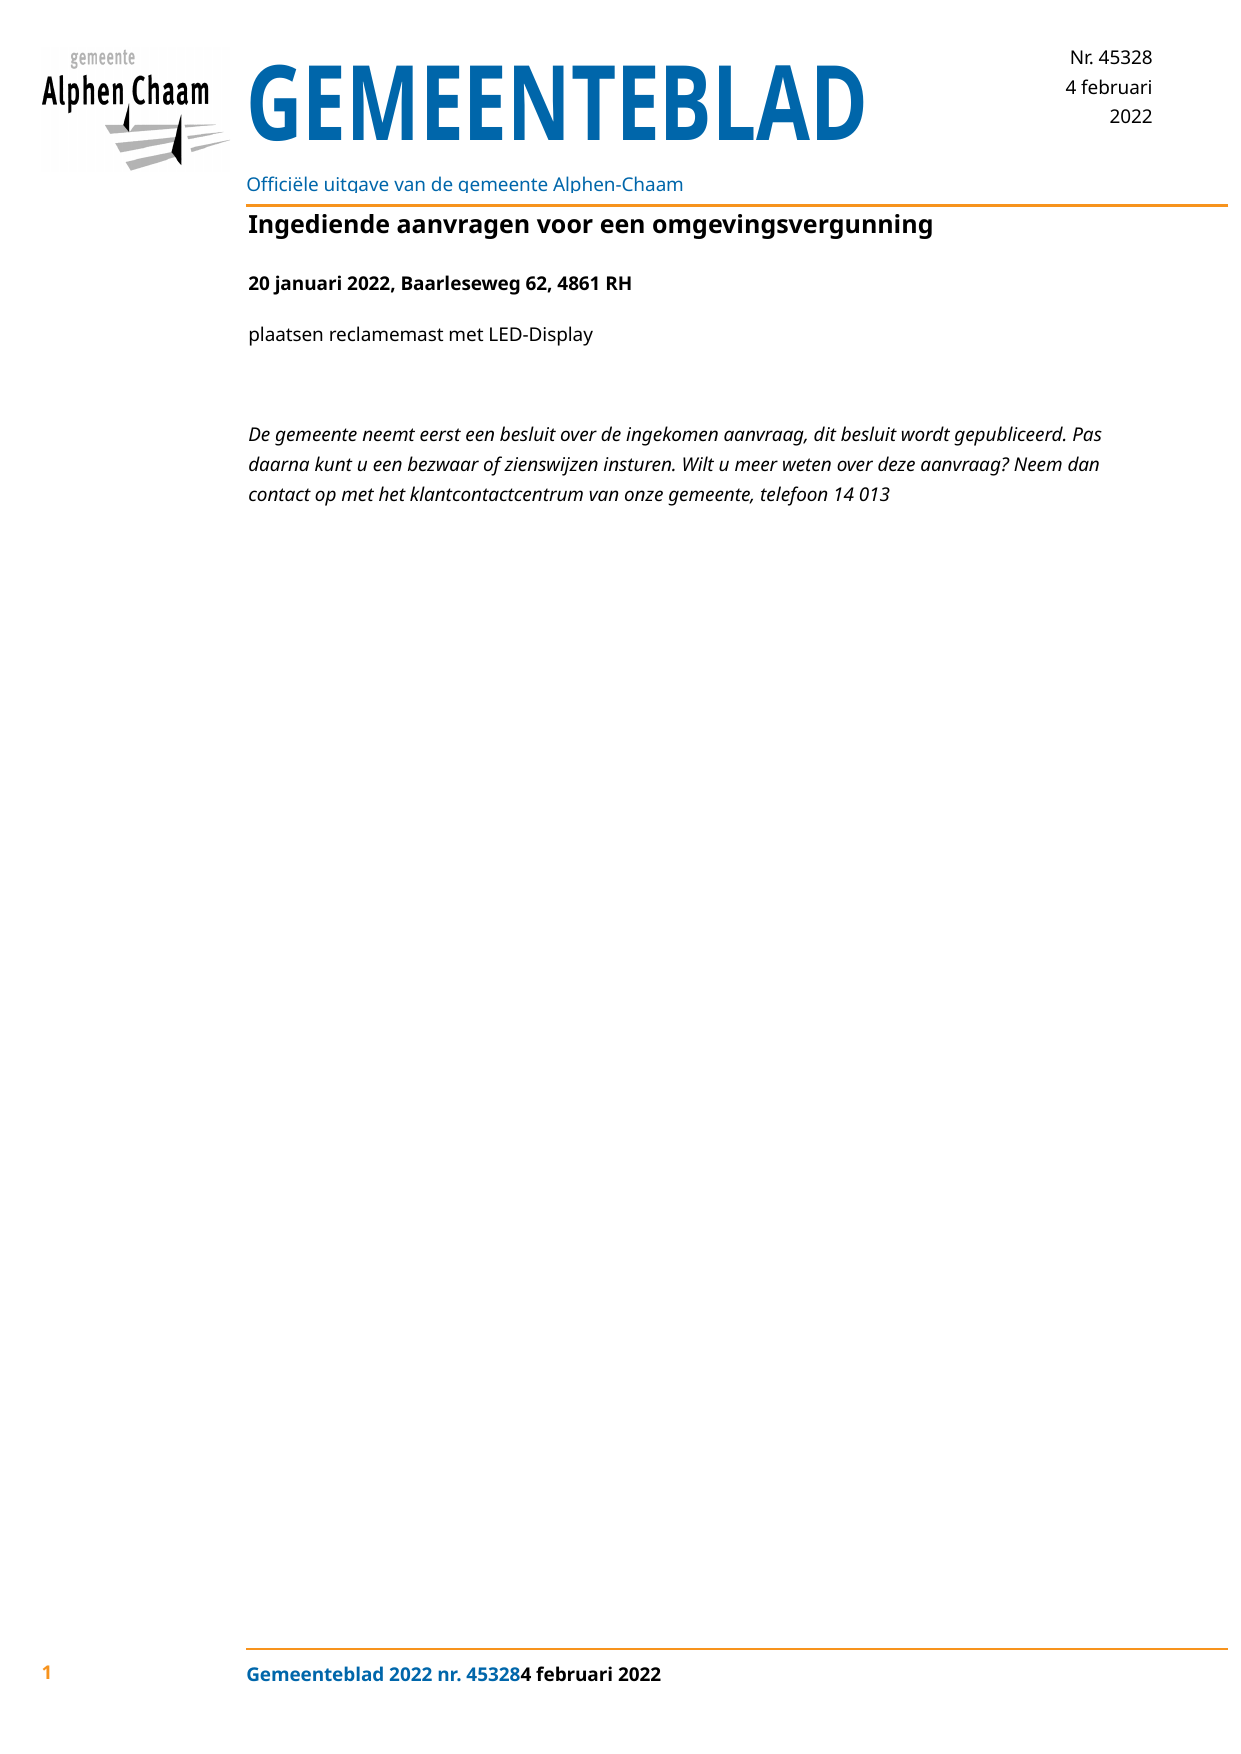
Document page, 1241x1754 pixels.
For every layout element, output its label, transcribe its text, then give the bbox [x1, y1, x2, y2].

picture [41, 47, 231, 172]
text 20 januari 2022, Baarleseweg 62, 4861 RH [248, 270, 1152, 296]
text De gemeente neemt eerst een besluit over de ingekomen aanvraag, dit besluit wordt gepubliceerd. Pas daarna kunt u een bezwaar of zienswijzen insturen. Wilt u meer weten over deze aanvraag? Neem dan contact op met het klantcontactcentrum van onze gemeente, telefoon 14 013 [248, 422, 1152, 506]
text plaatsen reclamemast met LED-Display [248, 321, 1152, 346]
text Ingediende aanvragen voor een omgevingsvergunning [248, 207, 1152, 241]
